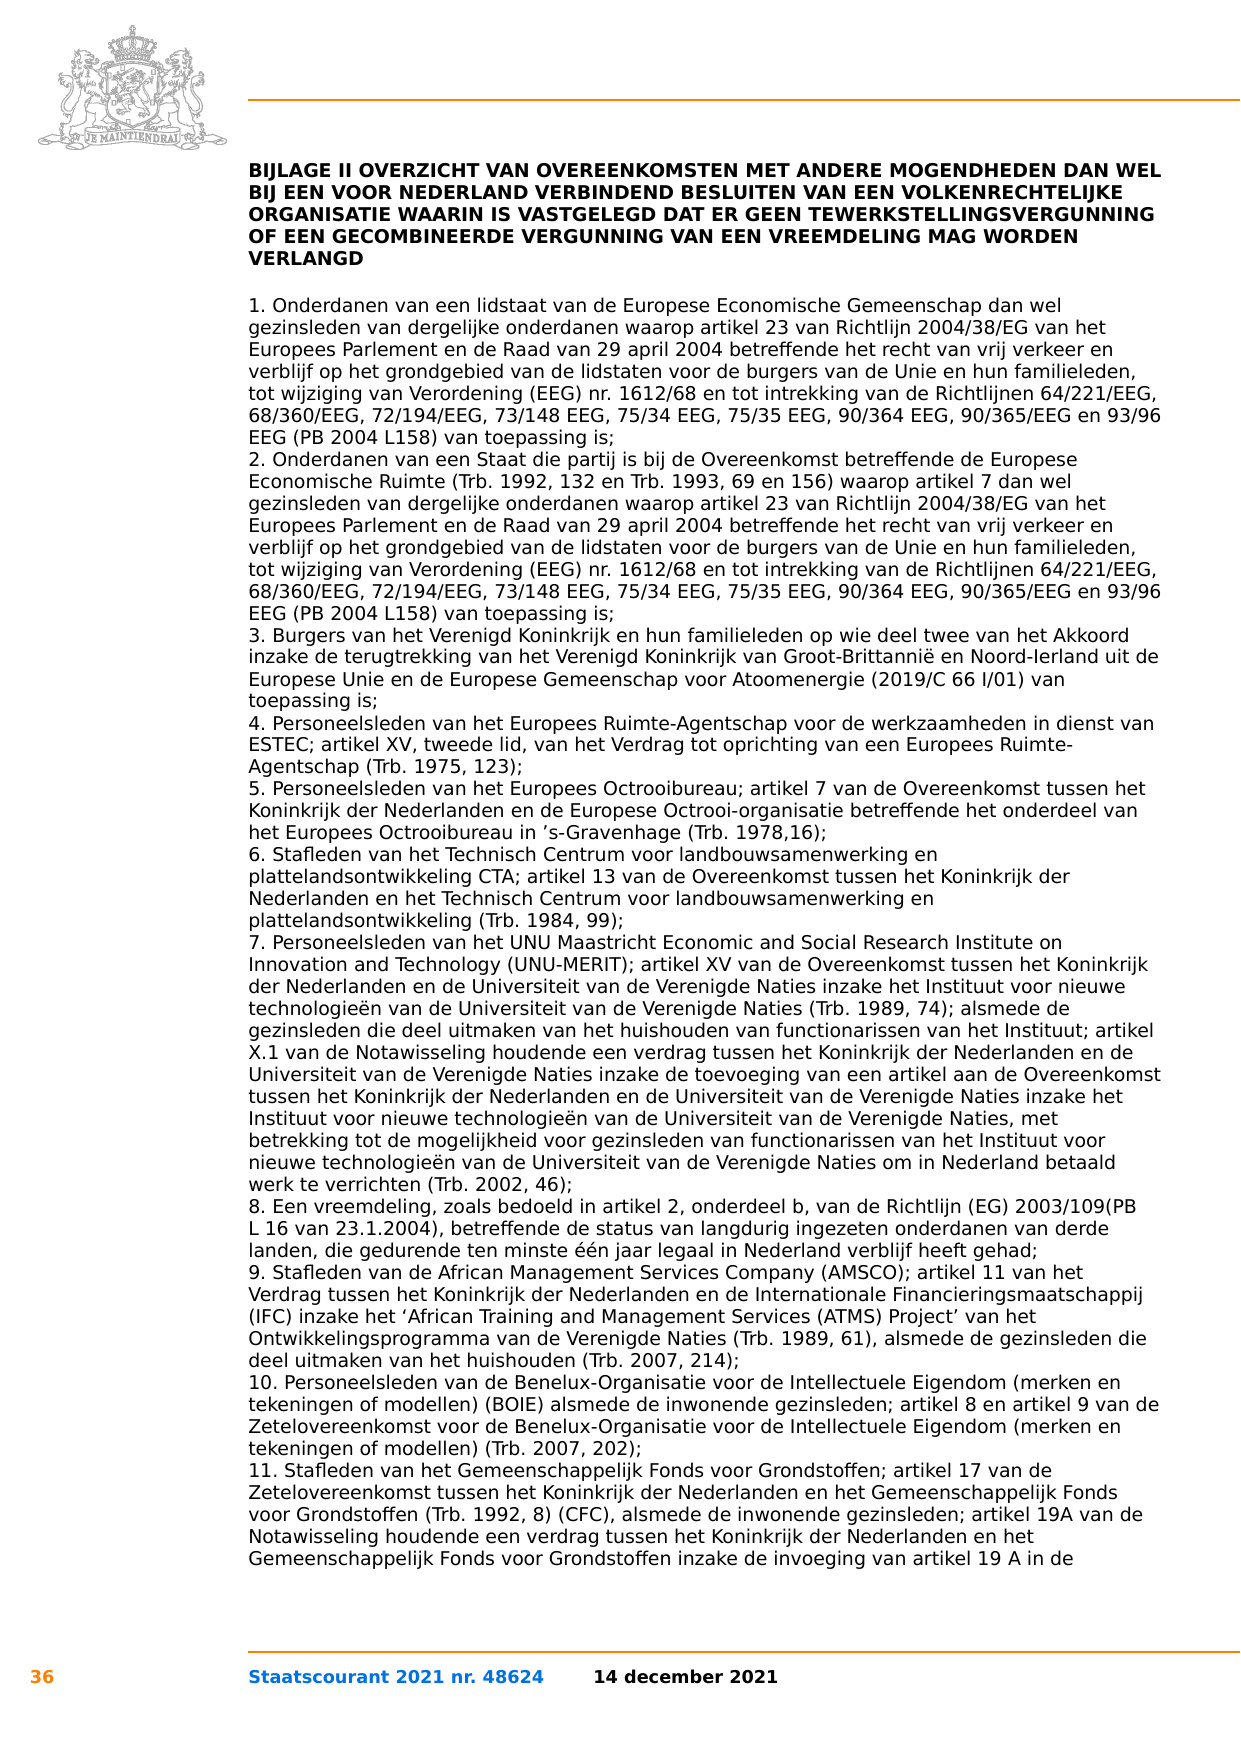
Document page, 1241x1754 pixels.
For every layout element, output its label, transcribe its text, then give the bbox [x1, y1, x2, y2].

text 11. Stafleden van het Gemeenschappelijk Fonds voor Grondstoffen; artikel 17 van de Zetelovereenkomst tussen het Koninkrijk der Nederlanden en het Gemeenschappelijk Fonds voor Grondstoffen (Trb. 1992, 8) (CFC), alsmede de inwonende gezinsleden; artikel 19A van de Notawisseling houdende een verdrag tussen het Koninkrijk der Nederlanden en het Gemeenschappelijk Fonds voor Grondstoffen inzake de invoeging van artikel 19 A in de [248, 1460, 1163, 1569]
text 2. Onderdanen van een Staat die partij is bij de Overeenkomst betreffende de Europese Economische Ruimte (Trb. 1992, 132 en Trb. 1993, 69 en 156) waarop artikel 7 dan wel gezinsleden van dergelijke onderdanen waarop artikel 23 van Richtlijn 2004/38/EG van het Europees Parlement en de Raad van 29 april 2004 betreffende het recht van vrij verkeer en verblijf op het grondgebied van de lidstaten voor de burgers van de Unie en hun familieleden, tot wijziging van Verordening (EEG) nr. 1612/68 en tot intrekking van de Richtlijnen 64/221/EEG, 68/360/EEG, 72/194/EEG, 73/148 EEG, 75/34 EEG, 75/35 EEG, 90/364 EEG, 90/365/EEG en 93/96 EEG (PB 2004 L158) van toepassing is; [248, 449, 1163, 624]
text 8. Een vreemdeling, zoals bedoeld in artikel 2, onderdeel b, van de Richtlijn (EG) 2003/109(PB L 16 van 23.1.2004), betreffende de status van langdurig ingezeten onderdanen van derde landen, die gedurende ten minste één jaar legaal in Nederland verblijf heeft gehad; [248, 1196, 1163, 1262]
picture [38, 25, 227, 150]
subtitle BIJLAGE II OVERZICHT VAN OVEREENKOMSTEN MET ANDERE MOGENDHEDEN DAN WEL BIJ EEN VOOR NEDERLAND VERBINDEND BESLUITEN VAN EEN VOLKENRECHTELIJKE ORGANISATIE WAARIN IS VASTGELEGD DAT ER GEEN TEWERKSTELLINGSVERGUNNING OF EEN GECOMBINEERDE VERGUNNING VAN EEN VREEMDELING MAG WORDEN VERLANGD [248, 160, 1163, 270]
text 4. Personeelsleden van het Europees Ruimte-Agentschap voor de werkzaamheden in dienst van ESTEC; artikel XV, tweede lid, van het Verdrag tot oprichting van een Europees Ruimte-Agentschap (Trb. 1975, 123); [248, 712, 1163, 778]
text 6. Stafleden van het Technisch Centrum voor landbouwsamenwerking en plattelandsontwikkeling CTA; artikel 13 van de Overeenkomst tussen het Koninkrijk der Nederlanden en het Technisch Centrum voor landbouwsamenwerking en plattelandsontwikkeling (Trb. 1984, 99); [248, 844, 1163, 932]
text 9. Stafleden van de African Management Services Company (AMSCO); artikel 11 van het Verdrag tussen het Koninkrijk der Nederlanden en de Internationale Financieringsmaatschappij (IFC) inzake het ‘African Training and Management Services (ATMS) Project’ van het Ontwikkelingsprogramma van de Verenigde Naties (Trb. 1989, 61), alsmede de gezinsleden die deel uitmaken van het huishouden (Trb. 2007, 214); [248, 1262, 1163, 1372]
text 7. Personeelsleden van het UNU Maastricht Economic and Social Research Institute on Innovation and Technology (UNU-MERIT); artikel XV van de Overeenkomst tussen het Koninkrijk der Nederlanden en de Universiteit van de Verenigde Naties inzake het Instituut voor nieuwe technologieën van de Universiteit van de Verenigde Naties (Trb. 1989, 74); alsmede de gezinsleden die deel uitmaken van het huishouden van functionarissen van het Instituut; artikel X.1 van de Notawisseling houdende een verdrag tussen het Koninkrijk der Nederlanden en de Universiteit van de Verenigde Naties inzake de toevoeging van een artikel aan de Overeenkomst tussen het Koninkrijk der Nederlanden en de Universiteit van de Verenigde Naties inzake het Instituut voor nieuwe technologieën van de Universiteit van de Verenigde Naties, met betrekking tot de mogelijkheid voor gezinsleden van functionarissen van het Instituut voor nieuwe technologieën van de Universiteit van de Verenigde Naties om in Nederland betaald werk te verrichten (Trb. 2002, 46); [248, 932, 1163, 1196]
text 10. Personeelsleden van de Benelux-Organisatie voor de Intellectuele Eigendom (merken en tekeningen of modellen) (BOIE) alsmede de inwonende gezinsleden; artikel 8 en artikel 9 van de Zetelovereenkomst voor de Benelux-Organisatie voor de Intellectuele Eigendom (merken en tekeningen of modellen) (Trb. 2007, 202); [248, 1372, 1163, 1460]
text 1. Onderdanen van een lidstaat van de Europese Economische Gemeenschap dan wel gezinsleden van dergelijke onderdanen waarop artikel 23 van Richtlijn 2004/38/EG van het Europees Parlement en de Raad van 29 april 2004 betreffende het recht van vrij verkeer en verblijf op het grondgebied van de lidstaten voor de burgers van de Unie en hun familieleden, tot wijziging van Verordening (EEG) nr. 1612/68 en tot intrekking van de Richtlijnen 64/221/EEG, 68/360/EEG, 72/194/EEG, 73/148 EEG, 75/34 EEG, 75/35 EEG, 90/364 EEG, 90/365/EEG en 93/96 EEG (PB 2004 L158) van toepassing is; [248, 295, 1163, 449]
text 5. Personeelsleden van het Europees Octrooibureau; artikel 7 van de Overeenkomst tussen het Koninkrijk der Nederlanden en de Europese Octrooi-organisatie betreffende het onderdeel van het Europees Octrooibureau in ’s-Gravenhage (Trb. 1978,16); [248, 778, 1163, 844]
text 3. Burgers van het Verenigd Koninkrijk en hun familieleden op wie deel twee van het Akkoord inzake de terugtrekking van het Verenigd Koninkrijk van Groot-Brittannië en Noord-Ierland uit de Europese Unie en de Europese Gemeenschap voor Atoomenergie (2019/C 66 I/01) van toepassing is; [248, 624, 1163, 712]
